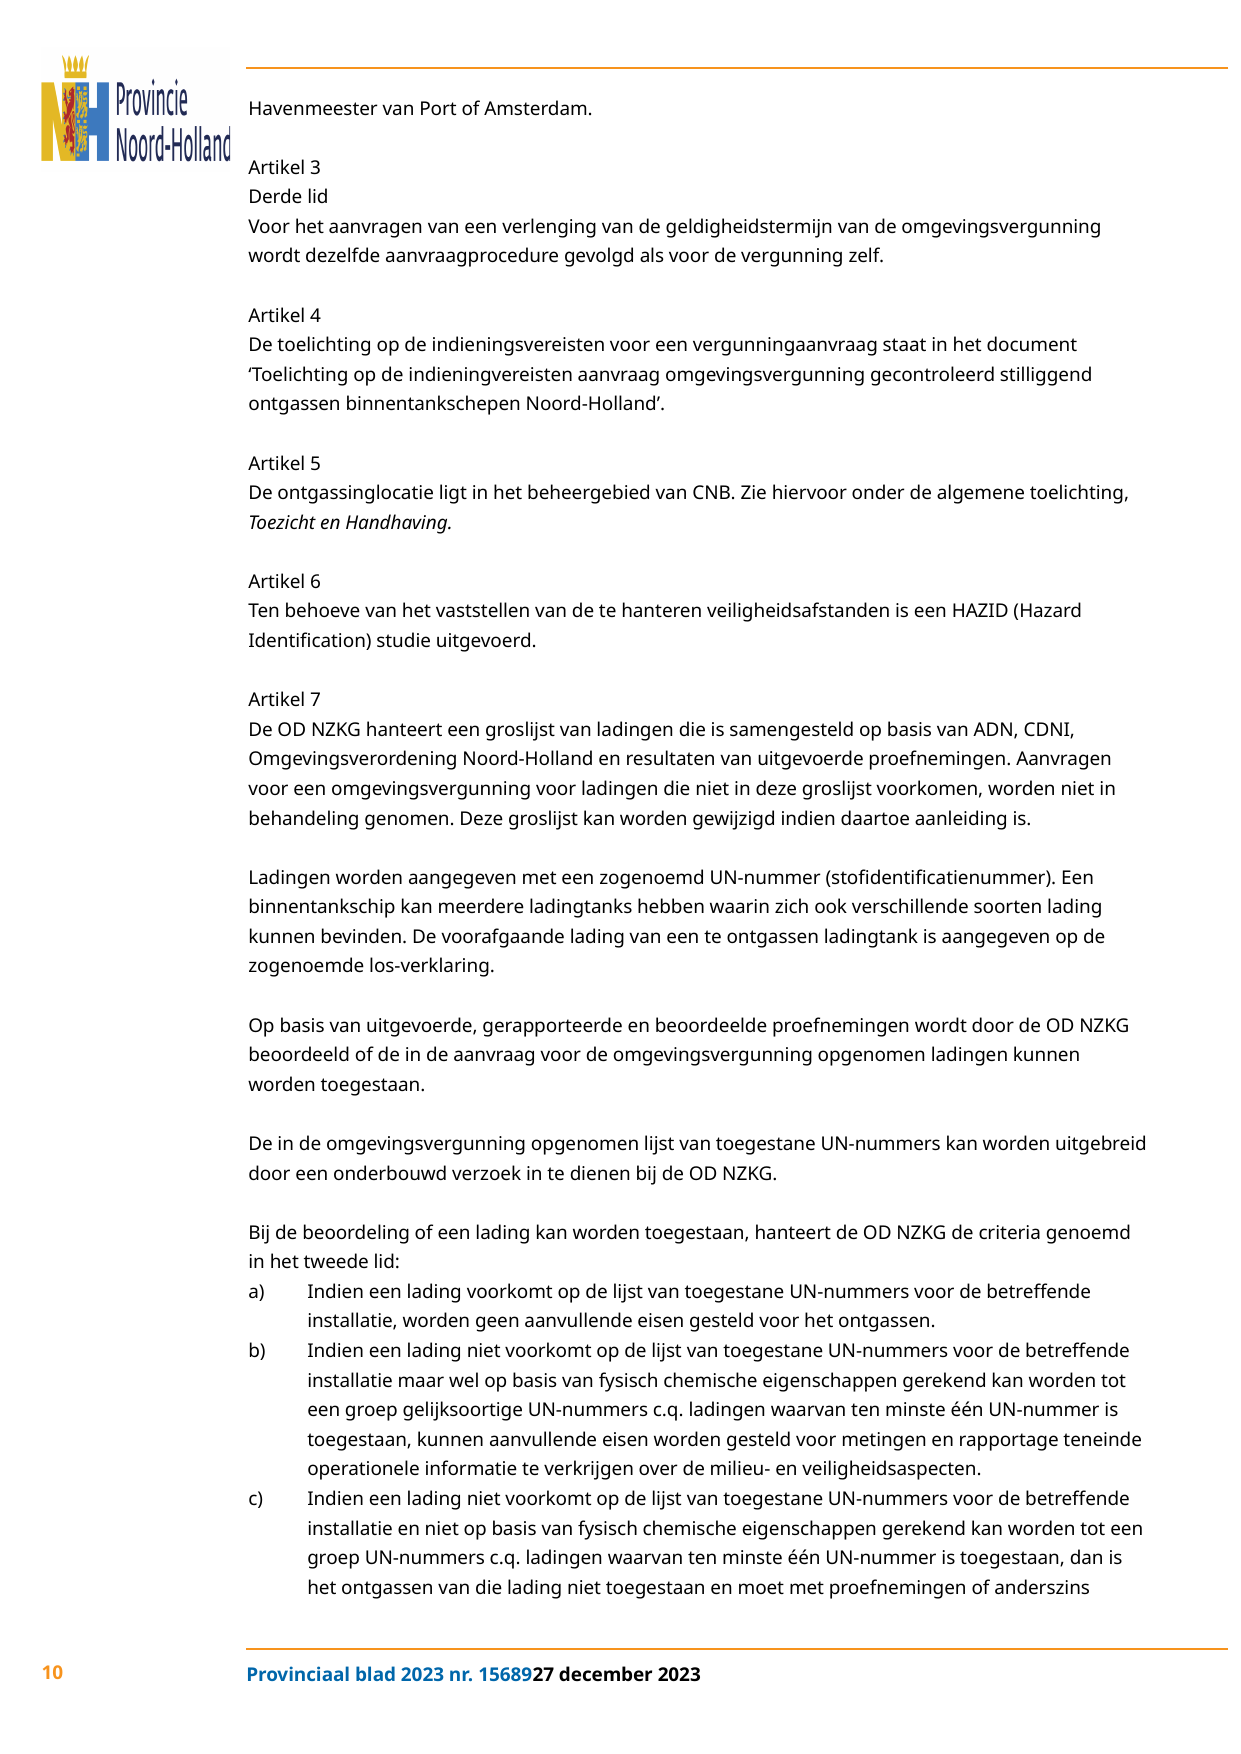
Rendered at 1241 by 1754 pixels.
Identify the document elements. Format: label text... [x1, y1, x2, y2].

text Ladingen worden aangegeven met een zogenoemd UN-nummer (stofidentificatienummer). Een binnentankschip kan meerdere ladingtanks hebben waarin zich ook verschillende soorten lading kunnen bevinden. De voorafgaande lading van een te ontgassen ladingtank is aangegeven op de zogenoemde los-verklaring. [248, 864, 1152, 978]
text De toelichting op de indieningsvereisten voor een vergunningaanvraag staat in het document ‘Toelichting op de indieningvereisten aanvraag omgevingsvergunning gecontroleerd stilliggend ontgassen binnentankschepen Noord-Holland’. [248, 331, 1152, 416]
list Indien een lading niet voorkomt op de lijst van toegestane UN-nummers voor de betreffende installatie en niet op basis van fysisch chemische eigenschappen gerekend kan worden tot een groep UN-nummers c.q. ladingen waarvan ten minste één UN-nummer is toegestaan, dan is het ontgassen van die lading niet toegestaan en moet met proefnemingen of anderszins [248, 1485, 1152, 1600]
text Artikel 6 [248, 568, 1152, 594]
text Voor het aanvragen van een verlenging van de geldigheidstermijn van de omgevingsvergunning wordt dezelfde aanvraagprocedure gevolgd als voor de vergunning zelf. [248, 213, 1152, 268]
text Op basis van uitgevoerde, gerapporteerde en beoordeelde proefnemingen wordt door de OD NZKG beoordeeld of de in de aanvraag voor de omgevingsvergunning opgenomen ladingen kunnen worden toegestaan. [248, 1012, 1152, 1097]
text Derde lid [248, 183, 1152, 209]
text De ontgassinglocatie ligt in het beheergebied van CNB. Zie hiervoor onder de algemene toelichting, Toezicht en Handhaving. [248, 479, 1152, 535]
text Artikel 3 [248, 154, 1152, 180]
text Artikel 7 [248, 686, 1152, 712]
picture [41, 47, 231, 172]
text Ten behoeve van het vaststellen van de te hanteren veiligheidsafstanden is een HAZID (Hazard Identification) studie uitgevoerd. [248, 598, 1152, 653]
text Bij de beoordeling of een lading kan worden toegestaan, hanteert de OD NZKG de criteria genoemd in het tweede lid: [248, 1219, 1152, 1274]
text De OD NZKG hanteert een groslijst van ladingen die is samengesteld op basis van ADN, CDNI, Omgevingsverordening Noord-Holland en resultaten van uitgevoerde proefnemingen. Aanvragen voor een omgevingsvergunning voor ladingen die niet in deze groslijst voorkomen, worden niet in behandeling genomen. Deze groslijst kan worden gewijzigd indien daartoe aanleiding is. [248, 716, 1152, 831]
list Indien een lading voorkomt op de lijst van toegestane UN-nummers voor de betreffende installatie, worden geen aanvullende eisen gesteld voor het ontgassen. [248, 1278, 1152, 1333]
list Indien een lading niet voorkomt op de lijst van toegestane UN-nummers voor de betreffende installatie maar wel op basis van fysisch chemische eigenschappen gerekend kan worden tot een groep gelijksoortige UN-nummers c.q. ladingen waarvan ten minste één UN-nummer is toegestaan, kunnen aanvullende eisen worden gesteld voor metingen en rapportage teneinde operationele informatie te verkrijgen over de milieu- en veiligheidsaspecten. [248, 1337, 1152, 1481]
text Artikel 5 [248, 450, 1152, 476]
text Artikel 4 [248, 302, 1152, 328]
text Havenmeester van Port of Amsterdam. [248, 95, 1152, 121]
text De in de omgevingsvergunning opgenomen lijst van toegestane UN-nummers kan worden uitgebreid door een onderbouwd verzoek in te dienen bij de OD NZKG. [248, 1130, 1152, 1186]
